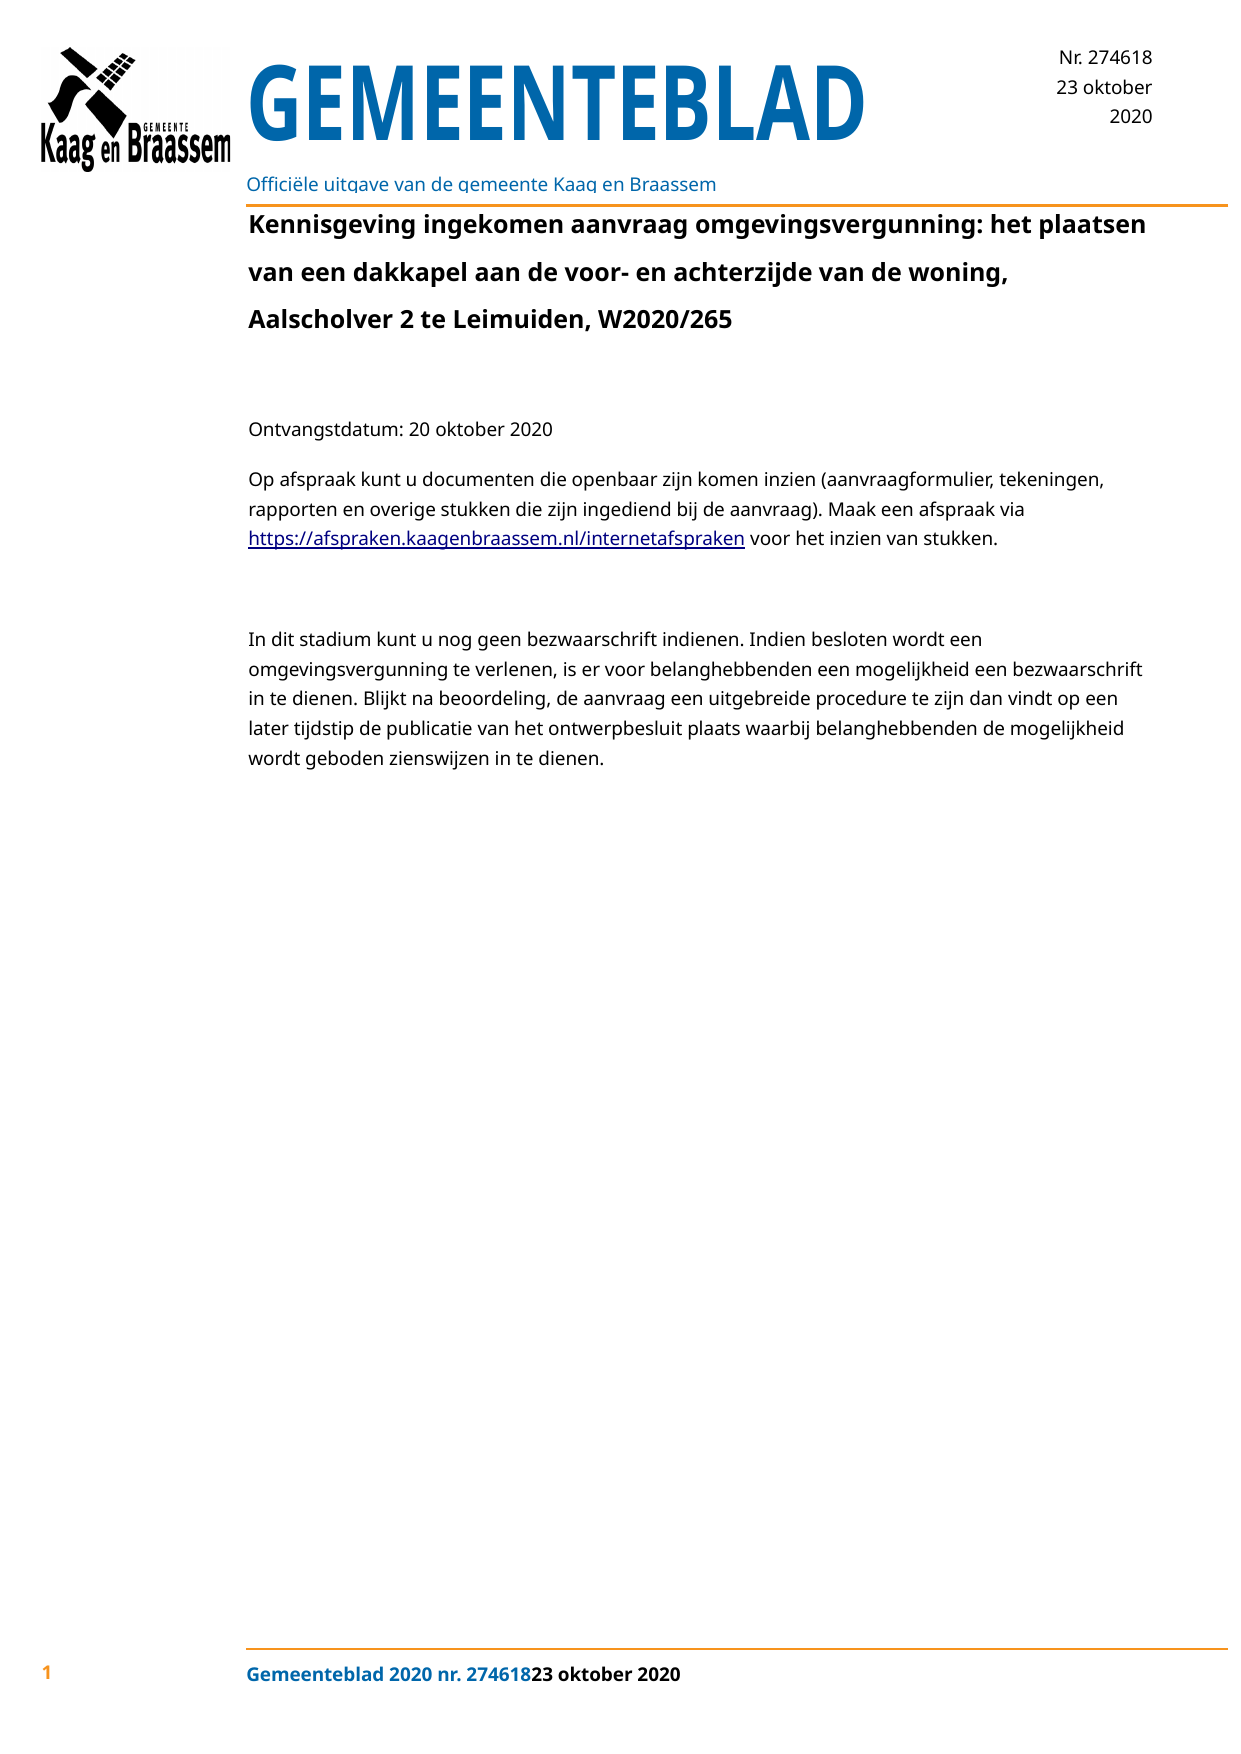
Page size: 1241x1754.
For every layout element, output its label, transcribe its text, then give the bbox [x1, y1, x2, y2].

picture [41, 47, 231, 172]
text Kennisgeving ingekomen aanvraag omgevingsvergunning: het plaatsen van een dakkapel aan de voor- en achterzijde van de woning, Aalscholver 2 te Leimuiden, W2020/265 [248, 207, 1152, 336]
text In dit stadium kunt u nog geen bezwaarschrift indienen. Indien besloten wordt een omgevingsvergunning te verlenen, is er voor belanghebbenden een mogelijkheid een bezwaarschrift in te dienen. Blijkt na beoordeling, de aanvraag een uitgebreide procedure te zijn dan vindt op een later tijdstip de publicatie van het ontwerpbesluit plaats waarbij belanghebbenden de mogelijkheid wordt geboden zienswijzen in te dienen. [248, 626, 1152, 770]
text Ontvangstdatum: 20 oktober 2020 [248, 416, 1152, 442]
text Op afspraak kunt u documenten die openbaar zijn komen inzien (aanvraagformulier, tekeningen, rapporten en overige stukken die zijn ingediend bij de aanvraag). Maak een afspraak via https://afspraken.kaagenbraassem.nl/internetafspraken voor het inzien van stukken. [248, 466, 1152, 551]
